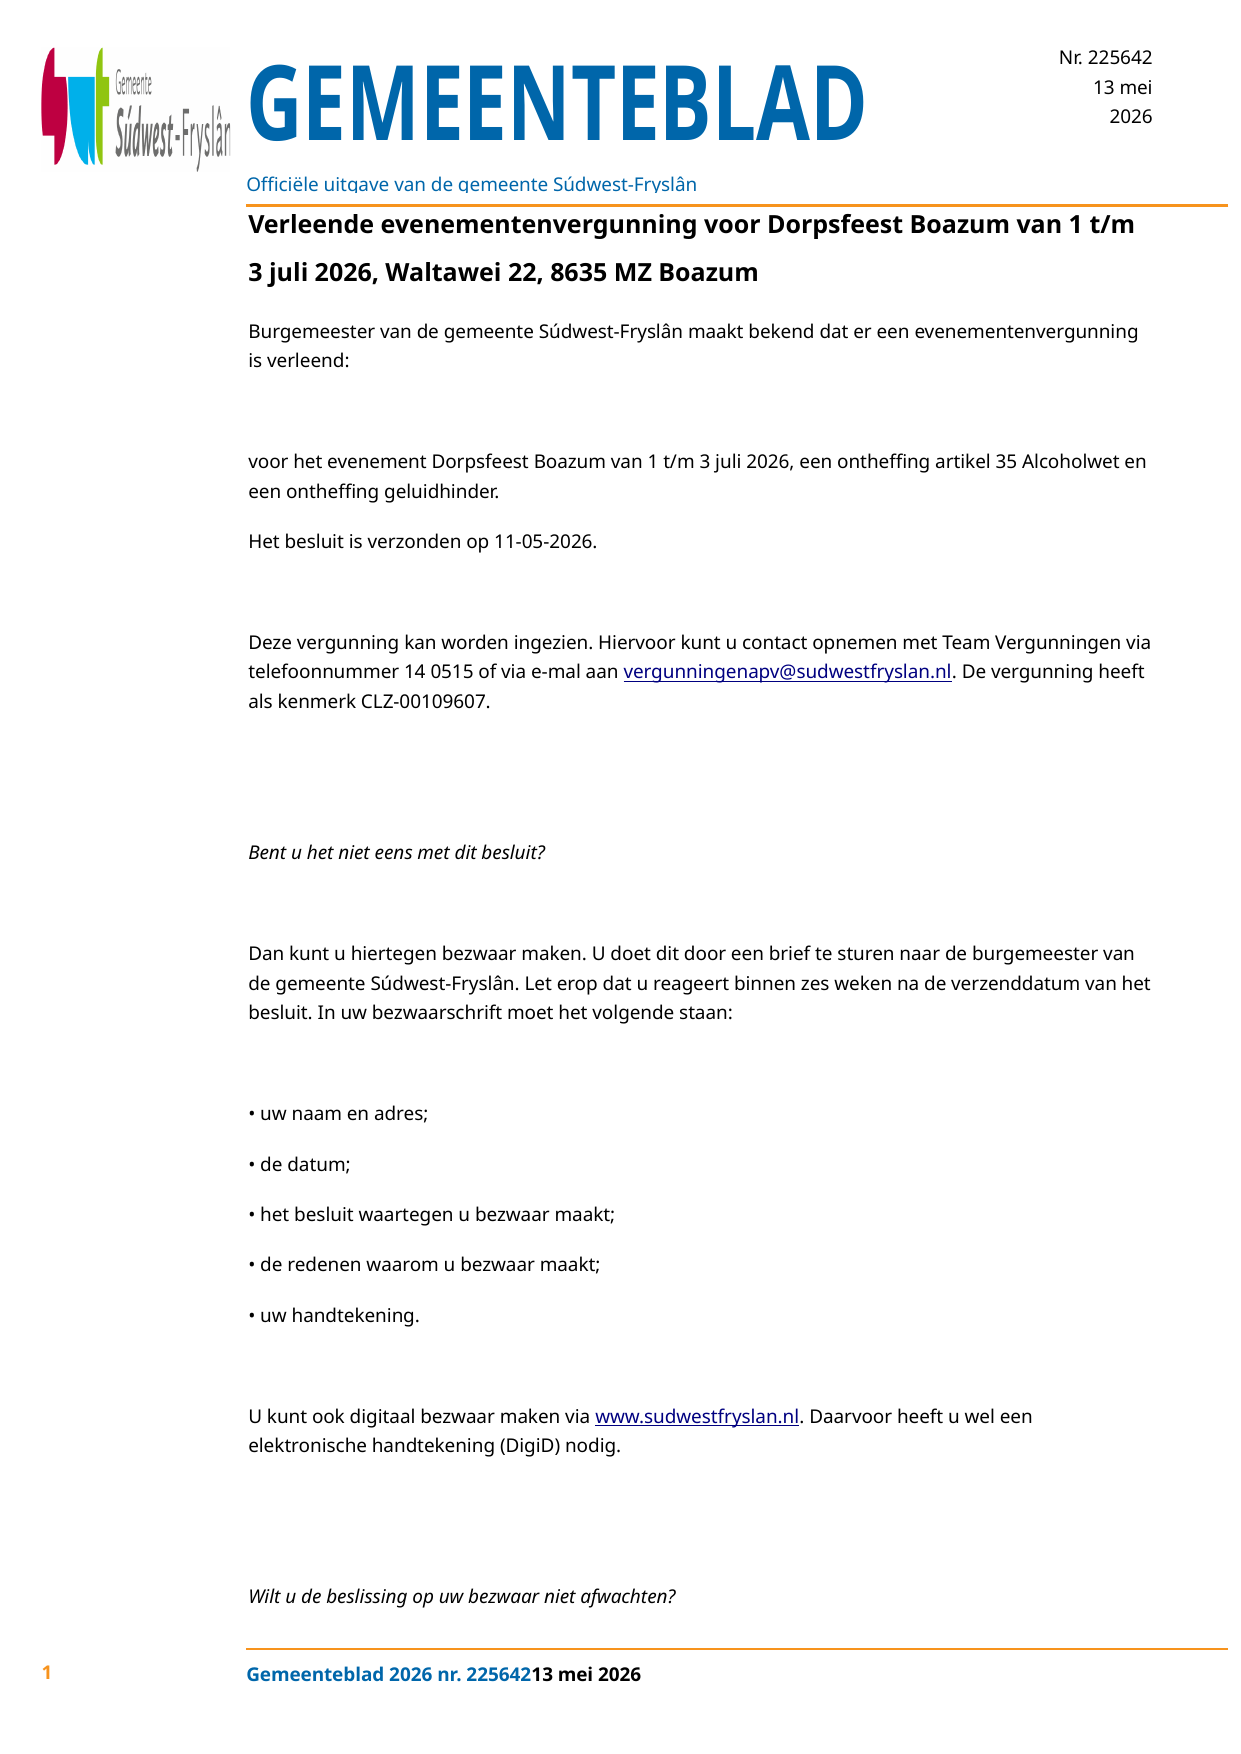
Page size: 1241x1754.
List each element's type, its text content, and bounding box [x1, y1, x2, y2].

text U kunt ook digitaal bezwaar maken via www.sudwestfryslan.nl. Daarvoor heeft u wel een elektronische handtekening (DigiD) nodig. [248, 1403, 1152, 1458]
text • het besluit waartegen u bezwaar maakt; [248, 1201, 1152, 1227]
text • uw handtekening. [248, 1302, 1152, 1328]
text Burgemeester van de gemeente Súdwest-Fryslân maakt bekend dat er een evenementenvergunning is verleend: [248, 318, 1152, 373]
text • de datum; [248, 1151, 1152, 1177]
text Dan kunt u hiertegen bezwaar maken. U doet dit door een brief te sturen naar de burgemeester van de gemeente Súdwest-Fryslân. Let erop dat u reageert binnen zes weken na de verzenddatum van het besluit. In uw bezwaarschrift moet het volgende staan: [248, 940, 1152, 1025]
text Bent u het niet eens met dit besluit? [248, 839, 1152, 865]
text Het besluit is verzonden op 11-05-2026. [248, 528, 1152, 554]
text Deze vergunning kan worden ingezien. Hiervoor kunt u contact opnemen met Team Vergunningen via telefoonnummer 14 0515 of via e-mal aan vergunningenapv@sudwestfryslan.nl. De vergunning heeft als kenmerk CLZ-00109607. [248, 629, 1152, 714]
text • uw naam en adres; [248, 1100, 1152, 1126]
text Verleende evenementenvergunning voor Dorpsfeest Boazum van 1 t/m 3 juli 2026, Waltawei 22, 8635 MZ Boazum [248, 207, 1152, 288]
text • de redenen waarom u bezwaar maakt; [248, 1252, 1152, 1277]
picture [41, 47, 231, 172]
text voor het evenement Dorpsfeest Boazum van 1 t/m 3 juli 2026, een ontheffing artikel 35 Alcoholwet en een ontheffing geluidhinder. [248, 448, 1152, 504]
text Wilt u de beslissing op uw bezwaar niet afwachten? [248, 1584, 1152, 1609]
